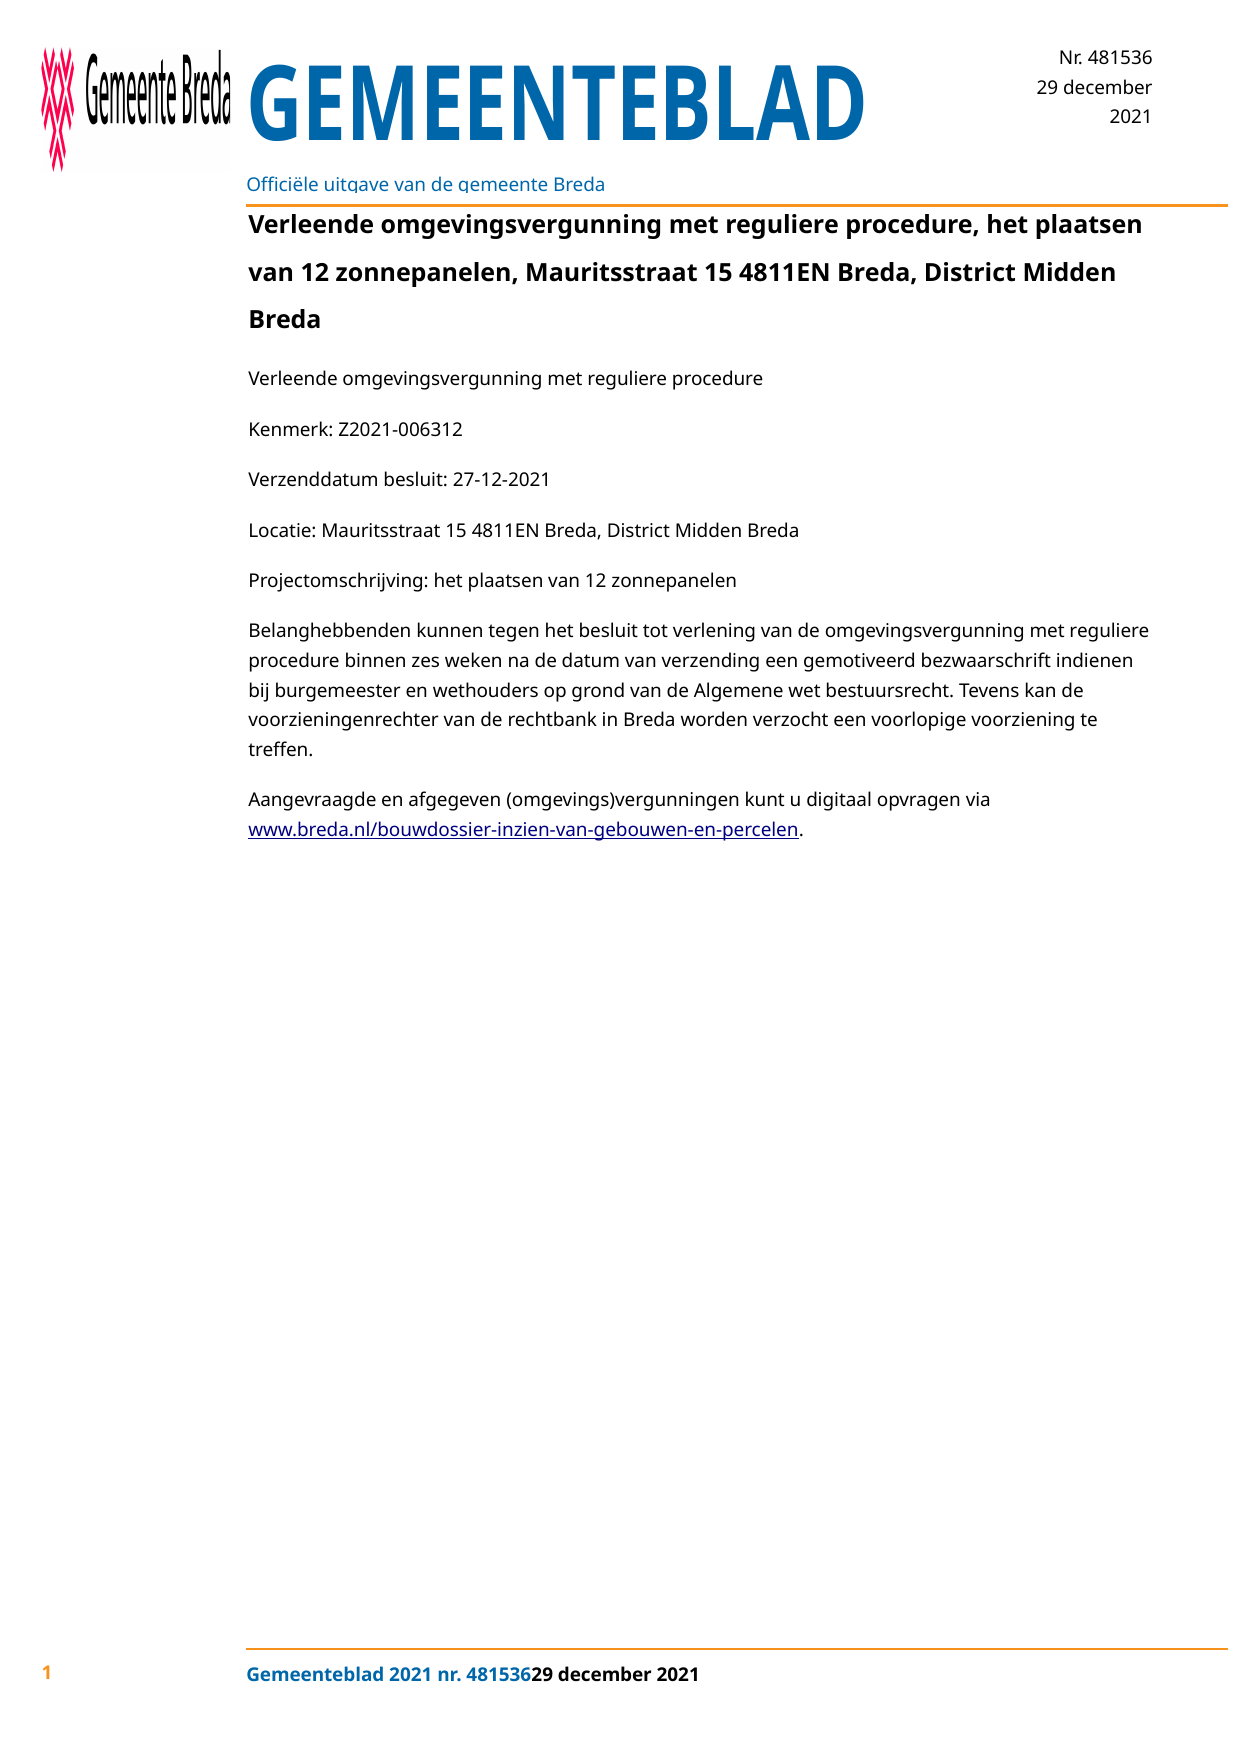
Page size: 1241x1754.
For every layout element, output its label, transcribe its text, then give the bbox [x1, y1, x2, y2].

text Belanghebbenden kunnen tegen het besluit tot verlening van de omgevingsvergunning met reguliere procedure binnen zes weken na de datum van verzending een gemotiveerd bezwaarschrift indienen bij burgemeester en wethouders op grond van de Algemene wet bestuursrecht. Tevens kan de voorzieningenrechter van de rechtbank in Breda worden verzocht een voorlopige voorziening te treffen. [248, 618, 1152, 762]
text Verleende omgevingsvergunning met reguliere procedure, het plaatsen van 12 zonnepanelen, Mauritsstraat 15 4811EN Breda, District Midden Breda [248, 207, 1152, 336]
text Verzenddatum besluit: 27-12-2021 [248, 466, 1152, 492]
text Aangevraagde en afgegeven (omgevings)vergunningen kunt u digitaal opvragen via www.breda.nl/bouwdossier-inzien-van-gebouwen-en-percelen. [248, 786, 1152, 842]
text Locatie: Mauritsstraat 15 4811EN Breda, District Midden Breda [248, 517, 1152, 542]
text Verleende omgevingsvergunning met reguliere procedure [248, 366, 1152, 391]
picture [41, 47, 231, 172]
text Kenmerk: Z2021-006312 [248, 416, 1152, 442]
text Projectomschrijving: het plaatsen van 12 zonnepanelen [248, 567, 1152, 593]
